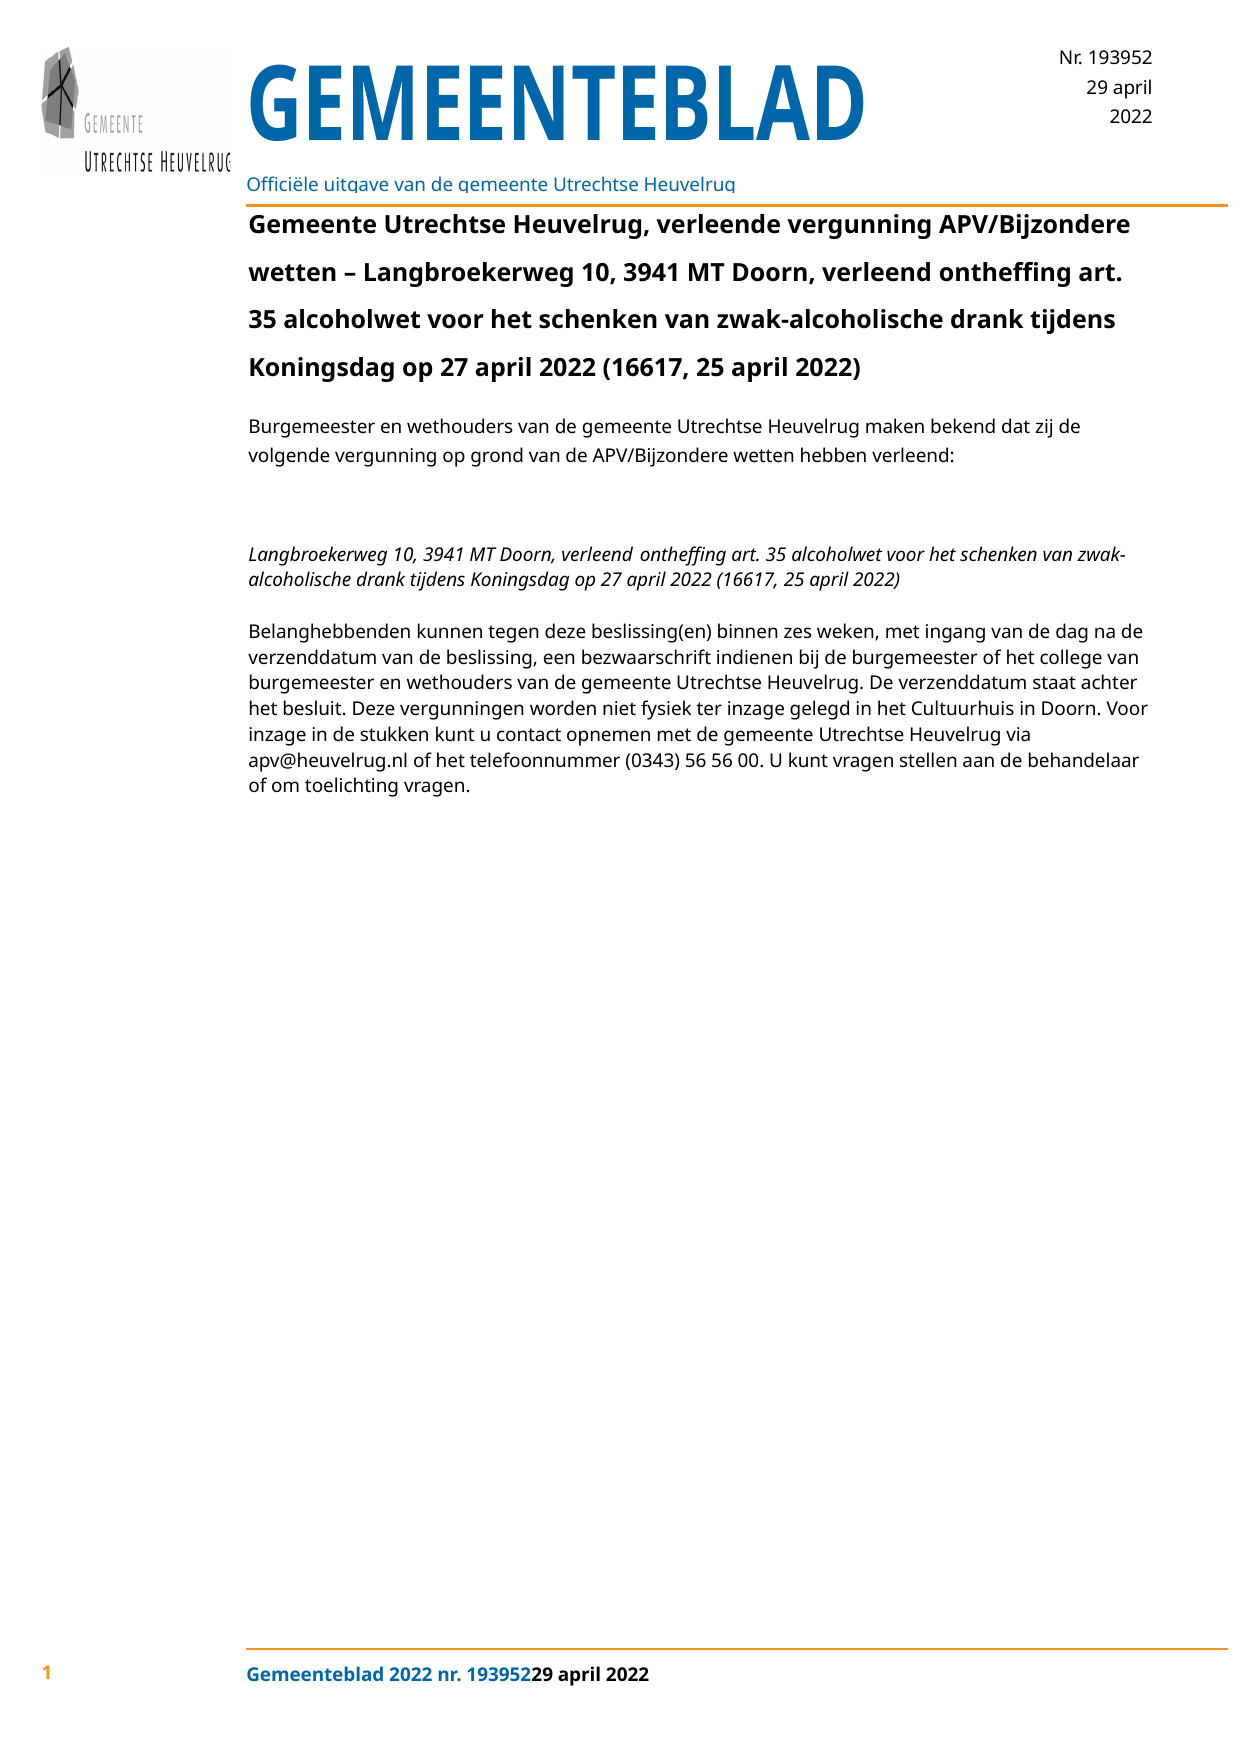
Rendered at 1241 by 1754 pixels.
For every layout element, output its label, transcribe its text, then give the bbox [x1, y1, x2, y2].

text Belanghebbenden kunnen tegen deze beslissing(en) binnen zes weken, met ingang van de dag na de verzenddatum van de beslissing, een bezwaarschrift indienen bij de burgemeester of het college van burgemeester en wethouders van de gemeente Utrechtse Heuvelrug. De verzenddatum staat achter het besluit. Deze vergunningen worden niet fysiek ter inzage gelegd in het Cultuurhuis in Doorn. Voor inzage in de stukken kunt u contact opnemen met de gemeente Utrechtse Heuvelrug via apv@heuvelrug.nl of het telefoonnummer (0343) 56 56 00. U kunt vragen stellen aan de behandelaar of om toelichting vragen. [248, 618, 1152, 798]
picture [41, 47, 231, 172]
text Gemeente Utrechtse Heuvelrug, verleende vergunning APV/Bijzondere wetten – Langbroekerweg 10, 3941 MT Doorn, verleend ontheffing art. 35 alcoholwet voor het schenken van zwak-alcoholische drank tijdens Koningsdag op 27 april 2022 (16617, 25 april 2022) [248, 207, 1152, 384]
text Burgemeester en wethouders van de gemeente Utrechtse Heuvelrug maken bekend dat zij de volgende vergunning op grond van de APV/Bijzondere wetten hebben verleend: [248, 413, 1152, 468]
text Langbroekerweg 10, 3941 MT Doorn, verleend ontheffing art. 35 alcoholwet voor het schenken van zwak-alcoholische drank tijdens Koningsdag op 27 april 2022 (16617, 25 april 2022) [248, 541, 1152, 592]
